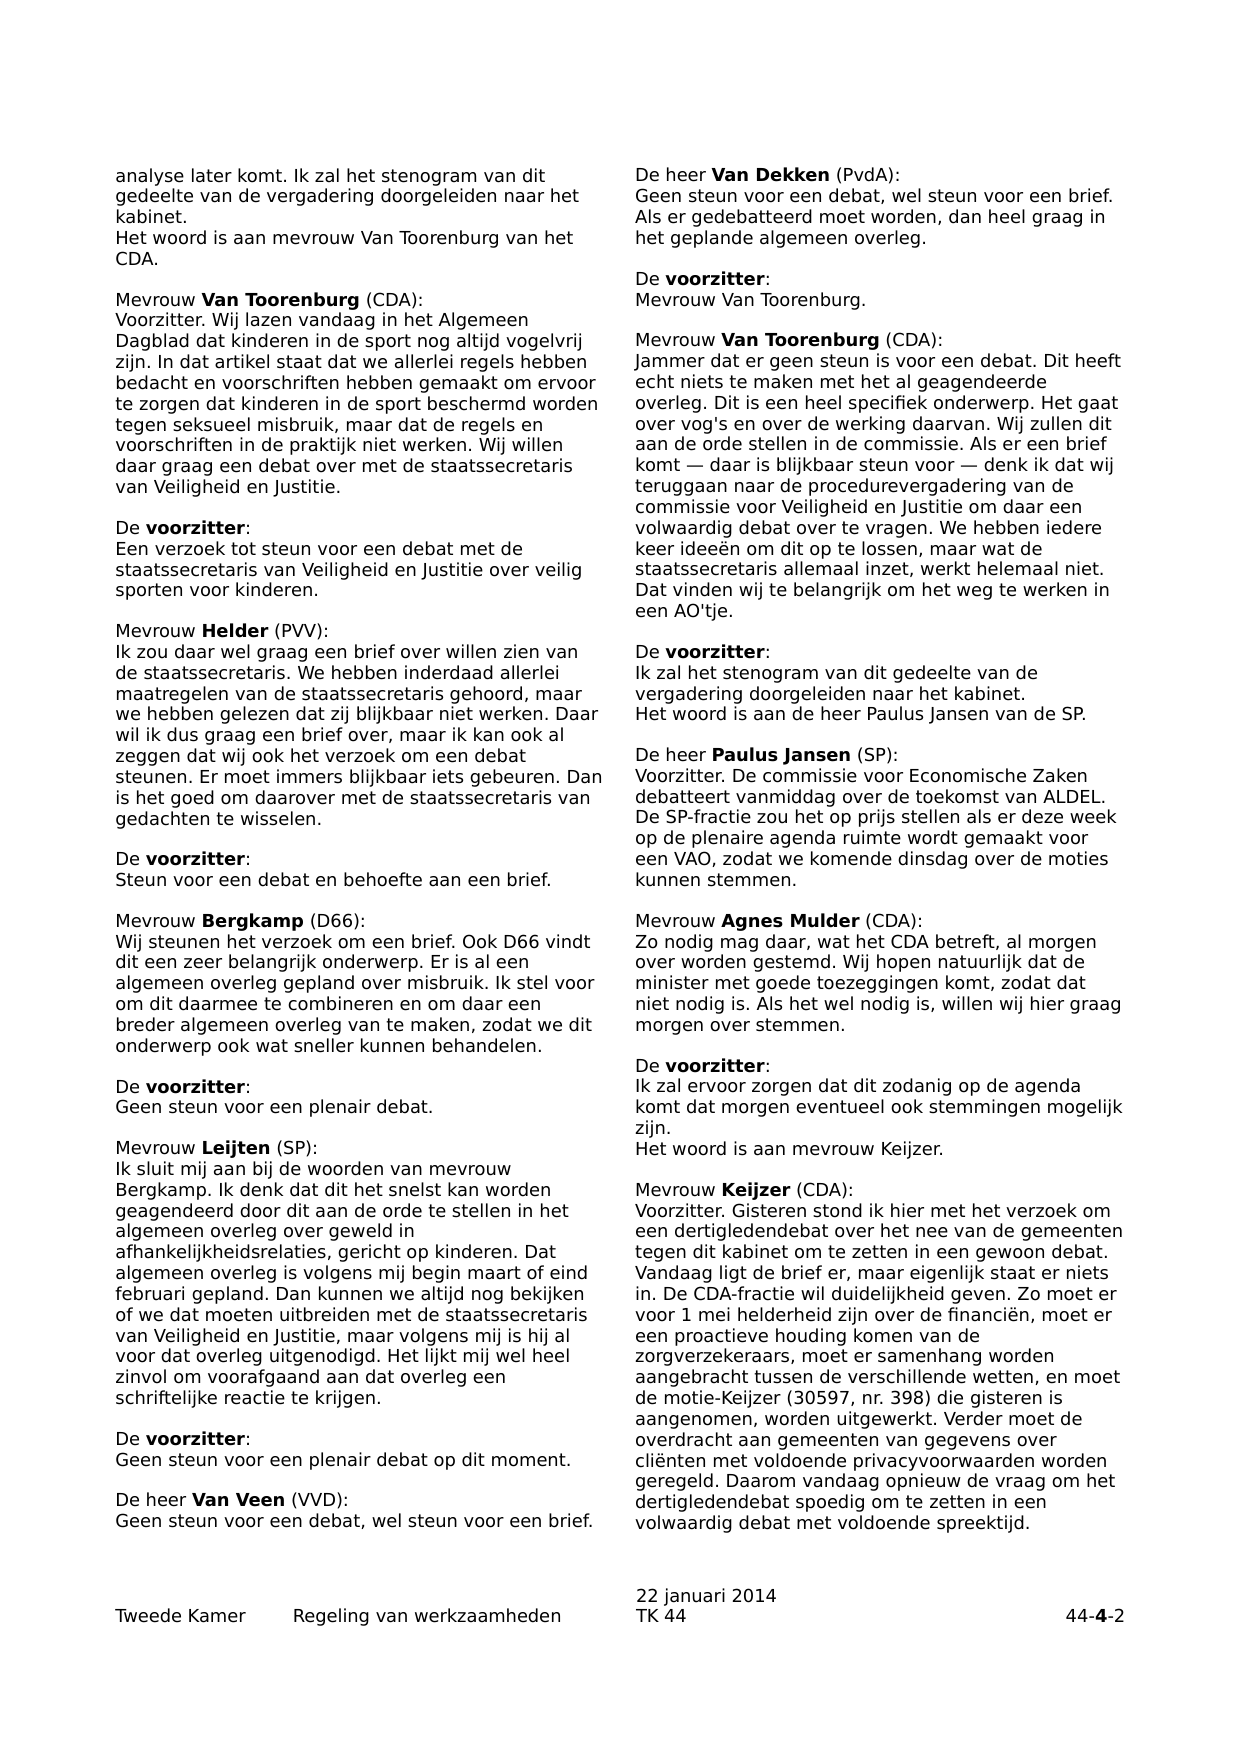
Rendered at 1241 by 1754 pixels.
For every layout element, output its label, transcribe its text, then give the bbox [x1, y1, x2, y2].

text Voorzitter. Gisteren stond ik hier met het verzoek om een dertigledendebat over het nee van de gemeenten tegen dit kabinet om te zetten in een gewoon debat. Vandaag ligt de brief er, maar eigenlijk staat er niets in. De CDA-fractie wil duidelijkheid geven. Zo moet er voor 1 mei helderheid zijn over de financiën, moet er een proactieve houding komen van de zorgverzekeraars, moet er samenhang worden aangebracht tussen de verschillende wetten, en moet de motie-Keijzer (30597, nr. 398) die gisteren is aangenomen, worden uitgewerkt. Verder moet de overdracht aan gemeenten van gegevens over cliënten met voldoende privacyvoorwaarden worden geregeld. Daarom vandaag opnieuw de vraag om het dertigledendebat spoedig om te zetten in een volwaardig debat met voldoende spreektijd. [635, 1200, 1125, 1534]
text Het woord is aan mevrouw Keijzer. [635, 1139, 1125, 1159]
text Ik zal ervoor zorgen dat dit zodanig op de agenda komt dat morgen eventueel ook stemmingen mogelijk zijn. [635, 1076, 1125, 1139]
text Mevrouw Helder (PVV): [115, 621, 605, 642]
text De voorzitter: [635, 268, 1125, 289]
text Mevrouw Agnes Mulder (CDA): [635, 911, 1125, 931]
text Mevrouw Leijten (SP): [115, 1138, 605, 1159]
text Het woord is aan de heer Paulus Jansen van de SP. [635, 704, 1125, 725]
text Geen steun voor een debat, wel steun voor een brief. [115, 1511, 605, 1532]
text De heer Van Dekken (PvdA): [635, 165, 1125, 186]
text Steun voor een debat en behoefte aan een brief. [115, 870, 605, 891]
text analyse later komt. Ik zal het stenogram van dit gedeelte van de vergadering doorgeleiden naar het kabinet. [115, 165, 605, 228]
text Geen steun voor een debat, wel steun voor een brief. Als er gedebatteerd moet worden, dan heel graag in het geplande algemeen overleg. [635, 186, 1125, 248]
text De voorzitter: [635, 642, 1125, 662]
text Mevrouw Keijzer (CDA): [635, 1179, 1125, 1200]
text Zo nodig mag daar, wat het CDA betreft, al morgen over worden gestemd. Wij hopen natuurlijk dat de minister met goede toezeggingen komt, zodat dat niet nodig is. Als het wel nodig is, willen wij hier graag morgen over stemmen. [635, 931, 1125, 1036]
text De heer Paulus Jansen (SP): [635, 745, 1125, 766]
text Ik sluit mij aan bij de woorden van mevrouw Bergkamp. Ik denk dat dit het snelst kan worden geagendeerd door dit aan de orde te stellen in het algemeen overleg over geweld in afhankelijkheidsrelaties, gericht op kinderen. Dat algemeen overleg is volgens mij begin maart of eind februari gepland. Dan kunnen we altijd nog bekijken of we dat moeten uitbreiden met de staatssecretaris van Veiligheid en Justitie, maar volgens mij is hij al voor dat overleg uitgenodigd. Het lijkt mij wel heel zinvol om voorafgaand aan dat overleg een schriftelijke reactie te krijgen. [115, 1159, 605, 1409]
text Een verzoek tot steun voor een debat met de staatssecretaris van Veiligheid en Justitie over veilig sporten voor kinderen. [115, 538, 605, 601]
text Geen steun voor een plenair debat. [115, 1097, 605, 1118]
text Ik zal het stenogram van dit gedeelte van de vergadering doorgeleiden naar het kabinet. [635, 662, 1125, 704]
text Mevrouw Van Toorenburg (CDA): [115, 289, 605, 310]
text Ik zou daar wel graag een brief over willen zien van de staatssecretaris. We hebben inderdaad allerlei maatregelen van de staatssecretaris gehoord, maar we hebben gelezen dat zij blijkbaar niet werken. Daar wil ik dus graag een brief over, maar ik kan ook al zeggen dat wij ook het verzoek om een debat steunen. Er moet immers blijkbaar iets gebeuren. Dan is het goed om daarover met de staatssecretaris van gedachten te wisselen. [115, 642, 605, 829]
text Mevrouw Van Toorenburg (CDA): [635, 330, 1125, 351]
text De voorzitter: [635, 1056, 1125, 1076]
text Voorzitter. De commissie voor Economische Zaken debatteert vanmiddag over de toekomst van ALDEL. De SP-fractie zou het op prijs stellen als er deze week op de plenaire agenda ruimte wordt gemaakt voor een VAO, zodat we komende dinsdag over de moties kunnen stemmen. [635, 766, 1125, 891]
text Geen steun voor een plenair debat op dit moment. [115, 1449, 605, 1470]
text De voorzitter: [115, 1429, 605, 1449]
text Jammer dat er geen steun is voor een debat. Dit heeft echt niets te maken met het al geagendeerde overleg. Dit is een heel specifiek onderwerp. Het gaat over vog's en over de werking daarvan. Wij zullen dit aan de orde stellen in de commissie. Als er een brief komt — daar is blijkbaar steun voor — denk ik dat wij teruggaan naar de procedurevergadering van de commissie voor Veiligheid en Justitie om daar een volwaardig debat over te vragen. We hebben iedere keer ideeën om dit op te lossen, maar wat de staatssecretaris allemaal inzet, werkt helemaal niet. Dat vinden wij te belangrijk om het weg te werken in een AO'tje. [635, 351, 1125, 622]
text Mevrouw Bergkamp (D66): [115, 911, 605, 931]
text Mevrouw Van Toorenburg. [635, 289, 1125, 310]
text Het woord is aan mevrouw Van Toorenburg van het CDA. [115, 228, 605, 269]
text De voorzitter: [115, 849, 605, 870]
text Voorzitter. Wij lazen vandaag in het Algemeen Dagblad dat kinderen in de sport nog altijd vogelvrij zijn. In dat artikel staat dat we allerlei regels hebben bedacht en voorschriften hebben gemaakt om ervoor te zorgen dat kinderen in de sport beschermd worden tegen seksueel misbruik, maar dat de regels en voorschriften in de praktijk niet werken. Wij willen daar graag een debat over met de staatssecretaris van Veiligheid en Justitie. [115, 310, 605, 498]
text De voorzitter: [115, 1076, 605, 1097]
text Wij steunen het verzoek om een brief. Ook D66 vindt dit een zeer belangrijk onderwerp. Er is al een algemeen overleg gepland over misbruik. Ik stel voor om dit daarmee te combineren en om daar een breder algemeen overleg van te maken, zodat we dit onderwerp ook wat sneller kunnen behandelen. [115, 931, 605, 1056]
text De heer Van Veen (VVD): [115, 1490, 605, 1511]
text De voorzitter: [115, 518, 605, 538]
